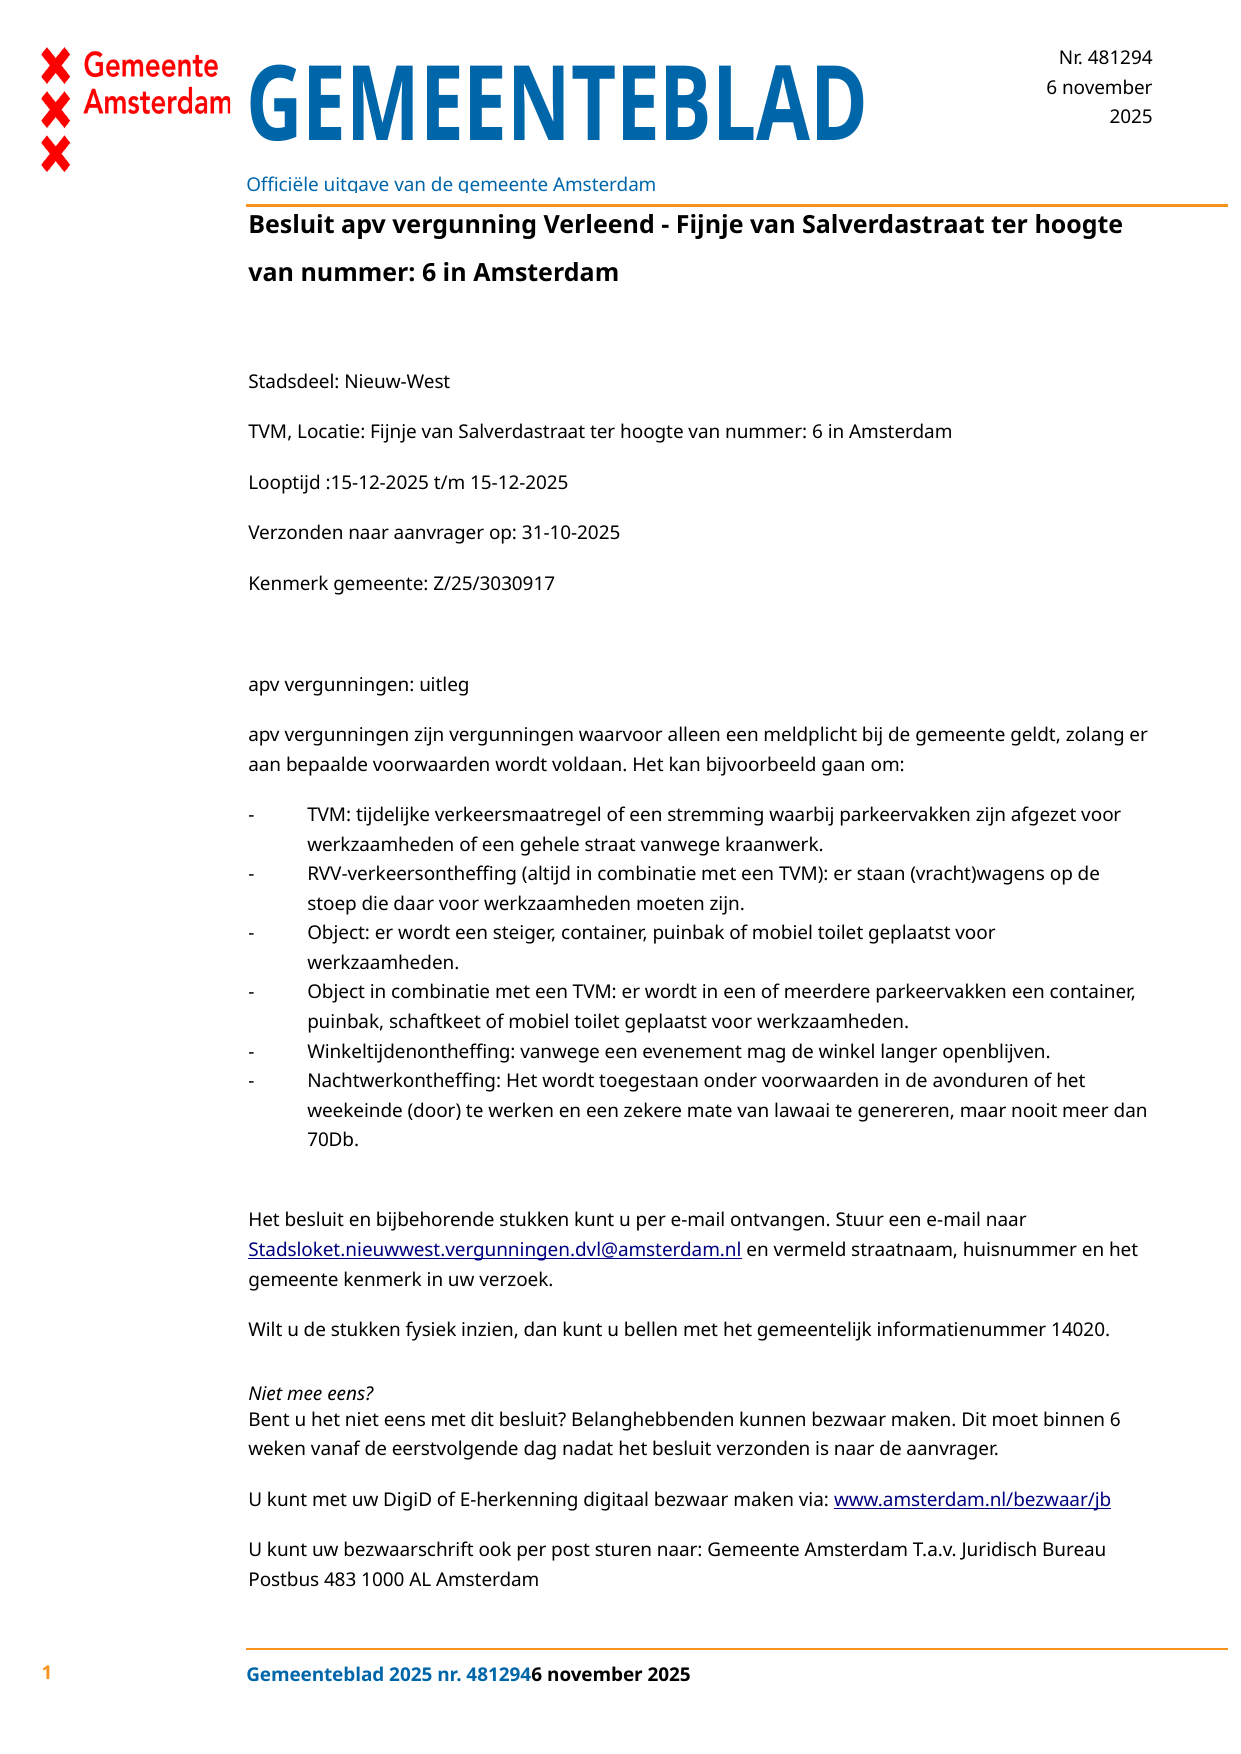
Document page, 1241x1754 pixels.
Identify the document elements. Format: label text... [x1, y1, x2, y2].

text Stadsdeel: Nieuw-West [248, 368, 1152, 394]
text apv vergunningen: uitleg [248, 671, 1152, 697]
list RVV-verkeersontheffing (altijd in combinatie met een TVM): er staan (vracht)wagens op de stoep die daar voor werkzaamheden moeten zijn. [248, 860, 1152, 916]
text Verzonden naar aanvrager op: 31-10-2025 [248, 519, 1152, 545]
list Object in combinatie met een TVM: er wordt in een of meerdere parkeervakken een container, puinbak, schaftkeet of mobiel toilet geplaatst voor werkzaamheden. [248, 979, 1152, 1034]
list Nachtwerkontheffing: Het wordt toegestaan onder voorwaarden in de avonduren of het weekeinde (door) te werken en een zekere mate van lawaai te genereren, maar nooit meer dan 70Db. [248, 1067, 1152, 1152]
text Het besluit en bijbehorende stukken kunt u per e-mail ontvangen. Stuur een e-mail naar Stadsloket.nieuwwest.vergunningen.dvl@amsterdam.nl en vermeld straatnaam, huisnummer en het gemeente kenmerk in uw verzoek. [248, 1207, 1152, 1292]
picture [41, 47, 231, 172]
text U kunt uw bezwaarschrift ook per post sturen naar: Gemeente Amsterdam T.a.v. Juridisch Bureau Postbus 483 1000 AL Amsterdam [248, 1536, 1152, 1592]
text Niet mee eens? [248, 1380, 1152, 1406]
text Besluit apv vergunning Verleend - Fijnje van Salverdastraat ter hoogte van nummer: 6 in Amsterdam [248, 207, 1152, 288]
list Object: er wordt een steiger, container, puinbak of mobiel toilet geplaatst voor werkzaamheden. [248, 919, 1152, 975]
text Bent u het niet eens met dit besluit? Belanghebbenden kunnen bezwaar maken. Dit moet binnen 6 weken vanaf de eerstvolgende dag nadat het besluit verzonden is naar de aanvrager. [248, 1406, 1152, 1461]
text U kunt met uw DigiD of E-herkenning digitaal bezwaar maken via: www.amsterdam.nl/bezwaar/jb [248, 1486, 1152, 1512]
text Wilt u de stukken fysiek inzien, dan kunt u bellen met het gemeentelijk informatienummer 14020. [248, 1316, 1152, 1342]
text Kenmerk gemeente: Z/25/3030917 [248, 570, 1152, 596]
text Looptijd :15-12-2025 t/m 15-12-2025 [248, 469, 1152, 495]
text apv vergunningen zijn vergunningen waarvoor alleen een meldplicht bij de gemeente geldt, zolang er aan bepaalde voorwaarden wordt voldaan. Het kan bijvoorbeeld gaan om: [248, 721, 1152, 777]
list Winkeltijdenontheffing: vanwege een evenement mag de winkel langer openblijven. [248, 1038, 1152, 1064]
list TVM: tijdelijke verkeersmaatregel of een stremming waarbij parkeervakken zijn afgezet voor werkzaamheden of een gehele straat vanwege kraanwerk. [248, 801, 1152, 857]
text TVM, Locatie: Fijnje van Salverdastraat ter hoogte van nummer: 6 in Amsterdam [248, 419, 1152, 444]
